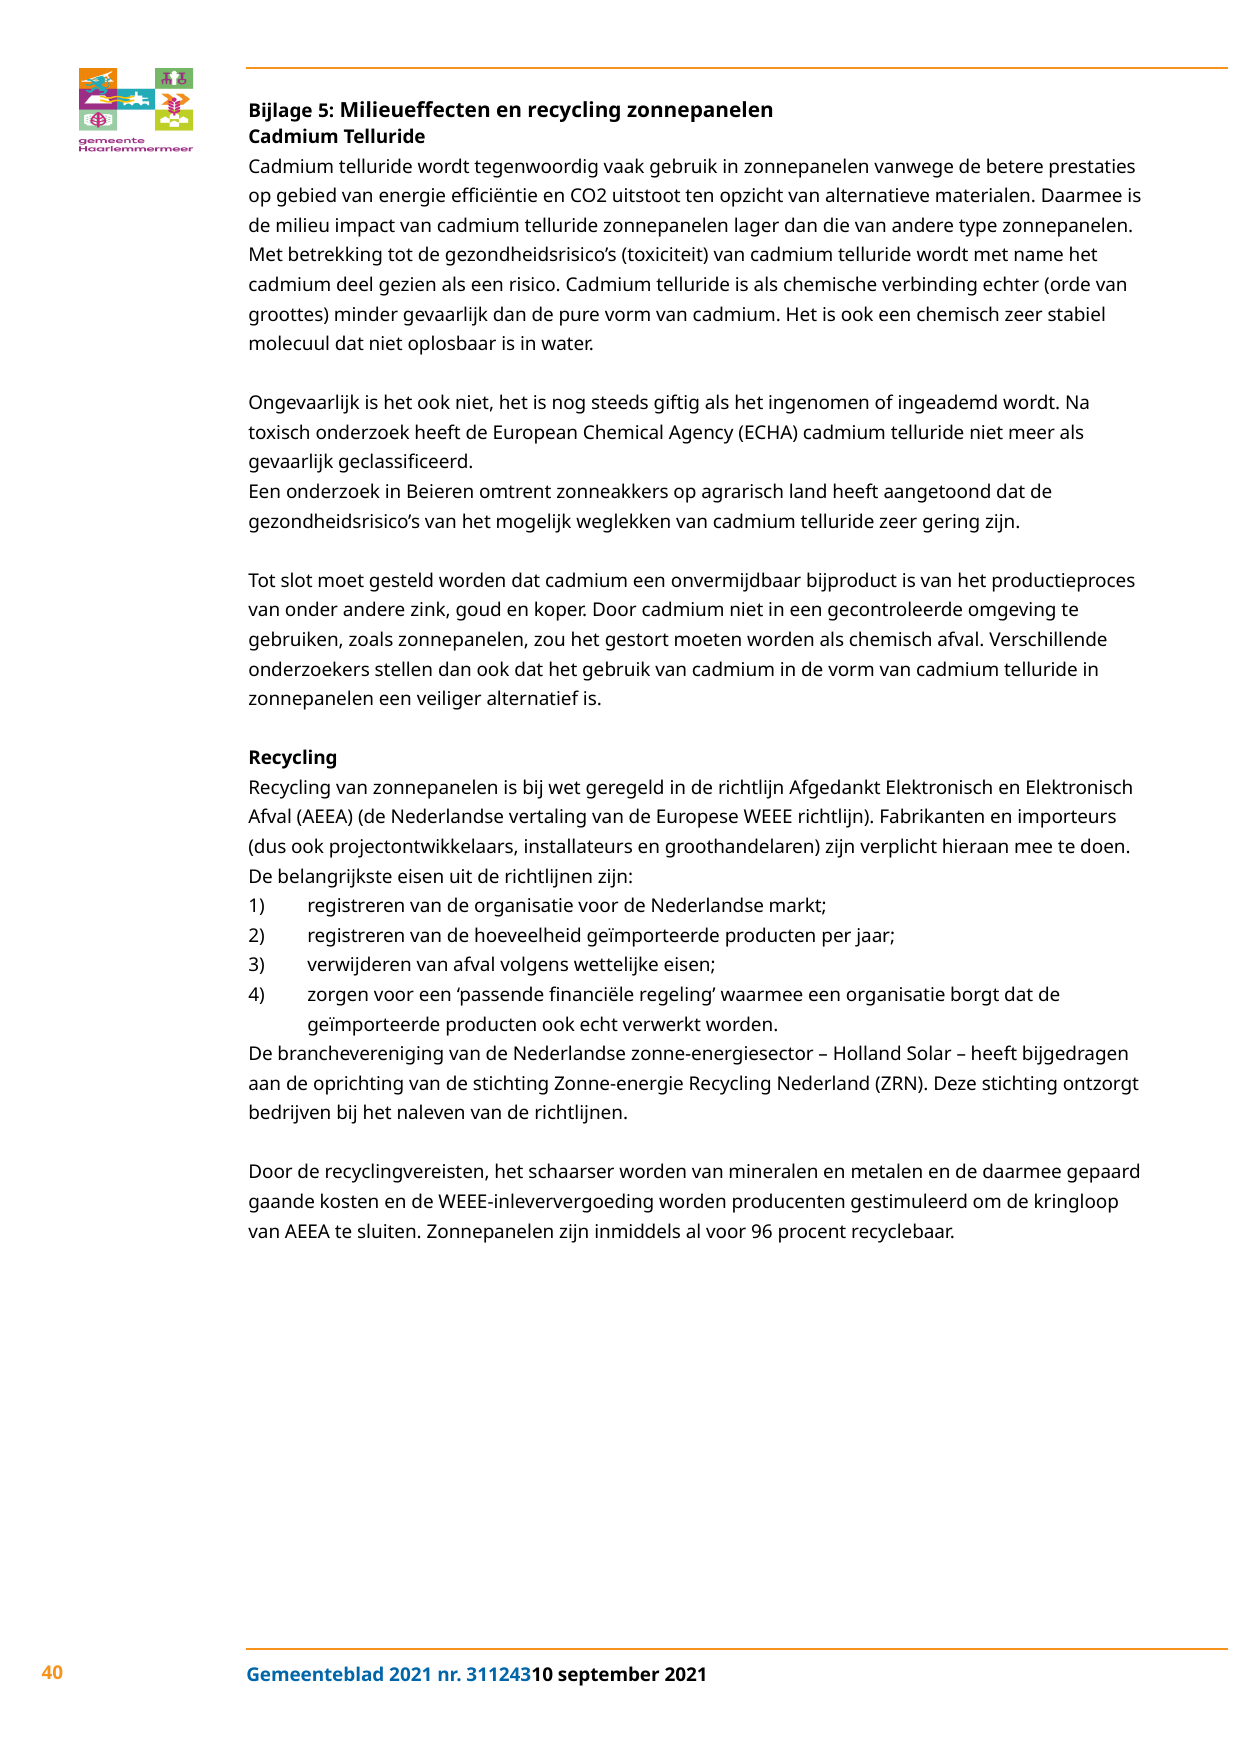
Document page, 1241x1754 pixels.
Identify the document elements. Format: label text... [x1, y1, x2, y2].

text Recycling [248, 744, 1152, 770]
text Tot slot moet gesteld worden dat cadmium een onvermijdbaar bijproduct is van het productieproces van onder andere zink, goud en koper. Door cadmium niet in een gecontroleerde omgeving te gebruiken, zoals zonnepanelen, zou het gestort moeten worden als chemisch afval. Verschillende onderzoekers stellen dan ook dat het gebruik van cadmium in de vorm van cadmium telluride in zonnepanelen een veiliger alternatief is. [248, 567, 1152, 711]
text Cadmium telluride wordt tegenwoordig vaak gebruik in zonnepanelen vanwege de betere prestaties op gebied van energie efficiëntie en CO2 uitstoot ten opzicht van alternatieve materialen. Daarmee is de milieu impact van cadmium telluride zonnepanelen lager dan die van andere type zonnepanelen. Met betrekking tot de gezondheidsrisico’s (toxiciteit) van cadmium telluride wordt met name het cadmium deel gezien als een risico. Cadmium telluride is als chemische verbinding echter (orde van groottes) minder gevaarlijk dan de pure vorm van cadmium. Het is ook een chemisch zeer stabiel molecuul dat niet oplosbaar is in water. [248, 153, 1152, 356]
text Ongevaarlijk is het ook niet, het is nog steeds giftig als het ingenomen of ingeademd wordt. Na toxisch onderzoek heeft de European Chemical Agency (ECHA) cadmium telluride niet meer als gevaarlijk geclassificeerd. [248, 389, 1152, 474]
text Door de recyclingvereisten, het schaarser worden van mineralen en metalen en de daarmee gepaard gaande kosten en de WEEE-inleververgoeding worden producenten gestimuleerd om de kringloop van AEEA te sluiten. Zonnepanelen zijn inmiddels al voor 96 procent recyclebaar. [248, 1159, 1152, 1244]
text Recycling van zonnepanelen is bij wet geregeld in de richtlijn Afgedankt Elektronisch en Elektronisch Afval (AEEA) (de Nederlandse vertaling van de Europese WEEE richtlijn). Fabrikanten en importeurs (dus ook projectontwikkelaars, installateurs en groothandelaren) zijn verplicht hieraan mee te doen. De belangrijkste eisen uit de richtlijnen zijn: [248, 774, 1152, 889]
text Een onderzoek in Beieren omtrent zonneakkers op agrarisch land heeft aangetoond dat de gezondheidsrisico’s van het mogelijk weglekken van cadmium telluride zeer gering zijn. [248, 478, 1152, 534]
list verwijderen van afval volgens wettelijke eisen; [248, 952, 1152, 977]
list registreren van de hoeveelheid geïmporteerde producten per jaar; [248, 922, 1152, 948]
text Cadmium Telluride [248, 123, 1152, 149]
text Bijlage 5: Milieueffecten en recycling zonnepanelen [248, 95, 1152, 123]
picture [41, 47, 231, 172]
list registreren van de organisatie voor de Nederlandse markt; [248, 892, 1152, 918]
text De branchevereniging van de Nederlandse zonne-energiesector – Holland Solar – heeft bijgedragen aan de oprichting van de stichting Zonne-energie Recycling Nederland (ZRN). Deze stichting ontzorgt bedrijven bij het naleven van de richtlijnen. [248, 1040, 1152, 1125]
list zorgen voor een ‘passende financiële regeling’ waarmee een organisatie borgt dat de geïmporteerde producten ook echt verwerkt worden. [248, 981, 1152, 1037]
